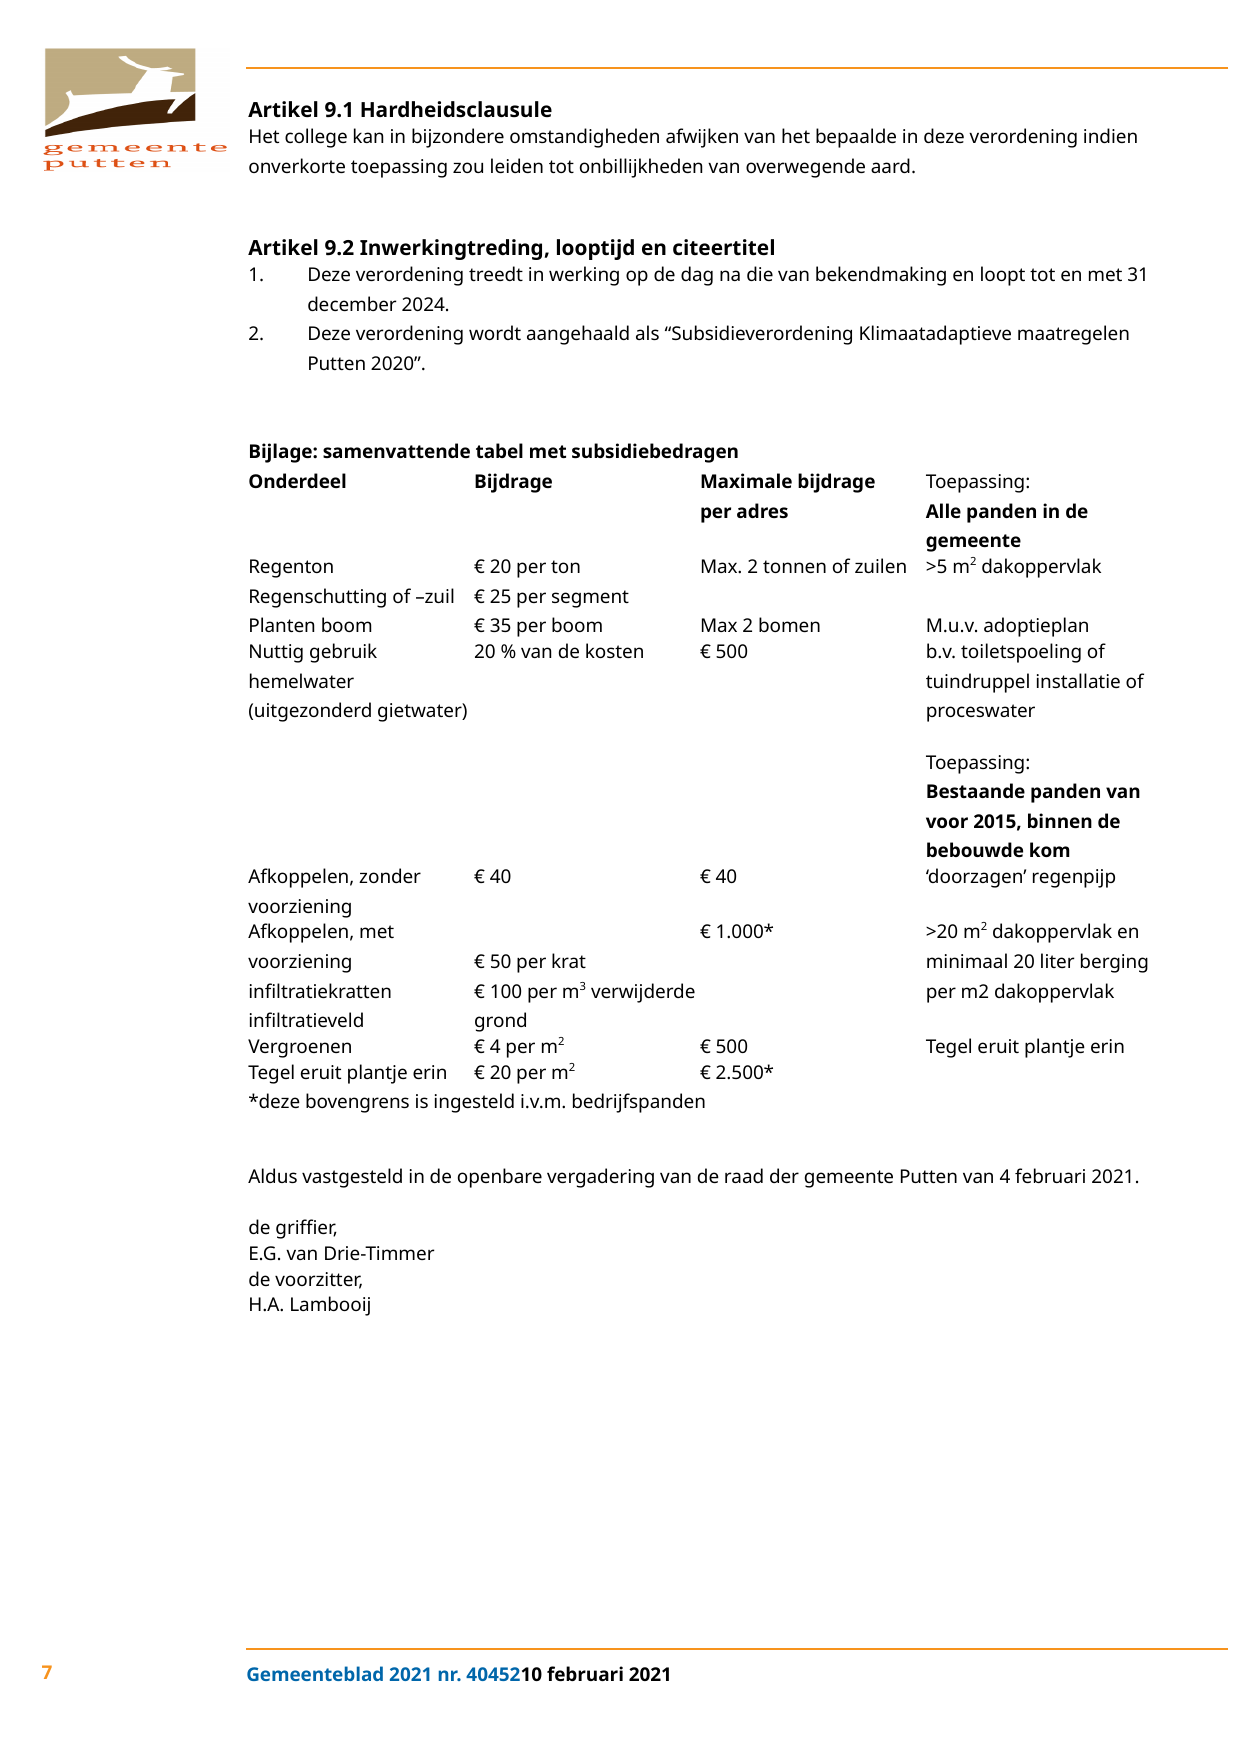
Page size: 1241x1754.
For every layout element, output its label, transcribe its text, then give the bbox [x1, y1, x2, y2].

table_cell [248, 749, 474, 863]
table_cell >20 m2 dakoppervlak en minimaal 20 liter berging per m2 dakoppervlak [926, 919, 1152, 1033]
table_header Toepassing: Alle panden in de gemeente [926, 469, 1152, 553]
table_cell Tegel eruit plantje erin [248, 1059, 474, 1084]
table_cell € 2.500* [700, 1059, 926, 1084]
table_header Bijdrage [474, 469, 700, 553]
table_cell € 40 [700, 863, 926, 919]
list Deze verordening treedt in werking op de dag na die van bekendmaking en loopt tot en met 31 december 2024. [248, 261, 1152, 317]
list Deze verordening wordt aangehaald als “Subsidieverordening Klimaatadaptieve maatregelen Putten 2020”. [248, 320, 1152, 376]
table_cell Vergroenen [248, 1033, 474, 1059]
table_cell Toepassing: Bestaande panden van voor 2015, binnen de bebouwde kom [926, 749, 1152, 863]
table_cell >5 m2 dakoppervlak M.u.v. adoptieplan [926, 553, 1152, 638]
table_cell € 50 per krat € 100 per m3 verwijderde grond [474, 919, 700, 1033]
table_header Onderdeel [248, 469, 474, 553]
picture [41, 47, 231, 172]
text Artikel 9.2 Inwerkingtreding, looptijd en citeertitel [248, 233, 1152, 261]
text E.G. van Drie-Timmer [248, 1240, 1152, 1266]
table_cell Nuttig gebruik hemelwater (uitgezonderd gietwater) [248, 638, 474, 723]
table_cell [926, 723, 1152, 749]
text *deze bovengrens is ingesteld i.v.m. bedrijfspanden [248, 1088, 1152, 1113]
table_cell € 4 per m2 [474, 1033, 700, 1059]
table_cell € 500 [700, 638, 926, 723]
text H.A. Lambooij [248, 1292, 1152, 1317]
table_cell ‘doorzagen’ regenpijp [926, 863, 1152, 919]
table_cell € 40 [474, 863, 700, 919]
table_cell Max. 2 tonnen of zuilen Max 2 bomen [700, 553, 926, 638]
table_cell [248, 723, 474, 749]
table_cell [700, 723, 926, 749]
text de voorzitter, [248, 1266, 1152, 1292]
text de griffier, [248, 1214, 1152, 1240]
table_header Maximale bijdrage per adres [700, 469, 926, 553]
table_cell b.v. toiletspoeling of tuindruppel installatie of proceswater [926, 638, 1152, 723]
table_cell [474, 723, 700, 749]
table_cell [700, 749, 926, 863]
text Aldus vastgesteld in de openbare vergadering van de raad der gemeente Putten van 4 februari 2021. [248, 1163, 1152, 1189]
table_cell 20 % van de kosten [474, 638, 700, 723]
table_cell Afkoppelen, zonder voorziening [248, 863, 474, 919]
table_cell € 20 per ton € 25 per segment € 35 per boom [474, 553, 700, 638]
table_cell € 20 per m2 [474, 1059, 700, 1084]
text Bijlage: samenvattende tabel met subsidiebedragen [248, 439, 1152, 464]
table_cell Regenton Regenschutting of –zuil Planten boom [248, 553, 474, 638]
table_cell [926, 1059, 1152, 1084]
text Artikel 9.1 Hardheidsclausule [248, 95, 1152, 123]
table_cell € 1.000* [700, 919, 926, 1033]
table_cell Tegel eruit plantje erin [926, 1033, 1152, 1059]
text Het college kan in bijzondere omstandigheden afwijken van het bepaalde in deze verordening indien onverkorte toepassing zou leiden tot onbillijkheden van overwegende aard. [248, 123, 1152, 178]
table_cell [474, 749, 700, 863]
table_cell € 500 [700, 1033, 926, 1059]
table_cell Afkoppelen, met voorziening infiltratiekratten infiltratieveld [248, 919, 474, 1033]
